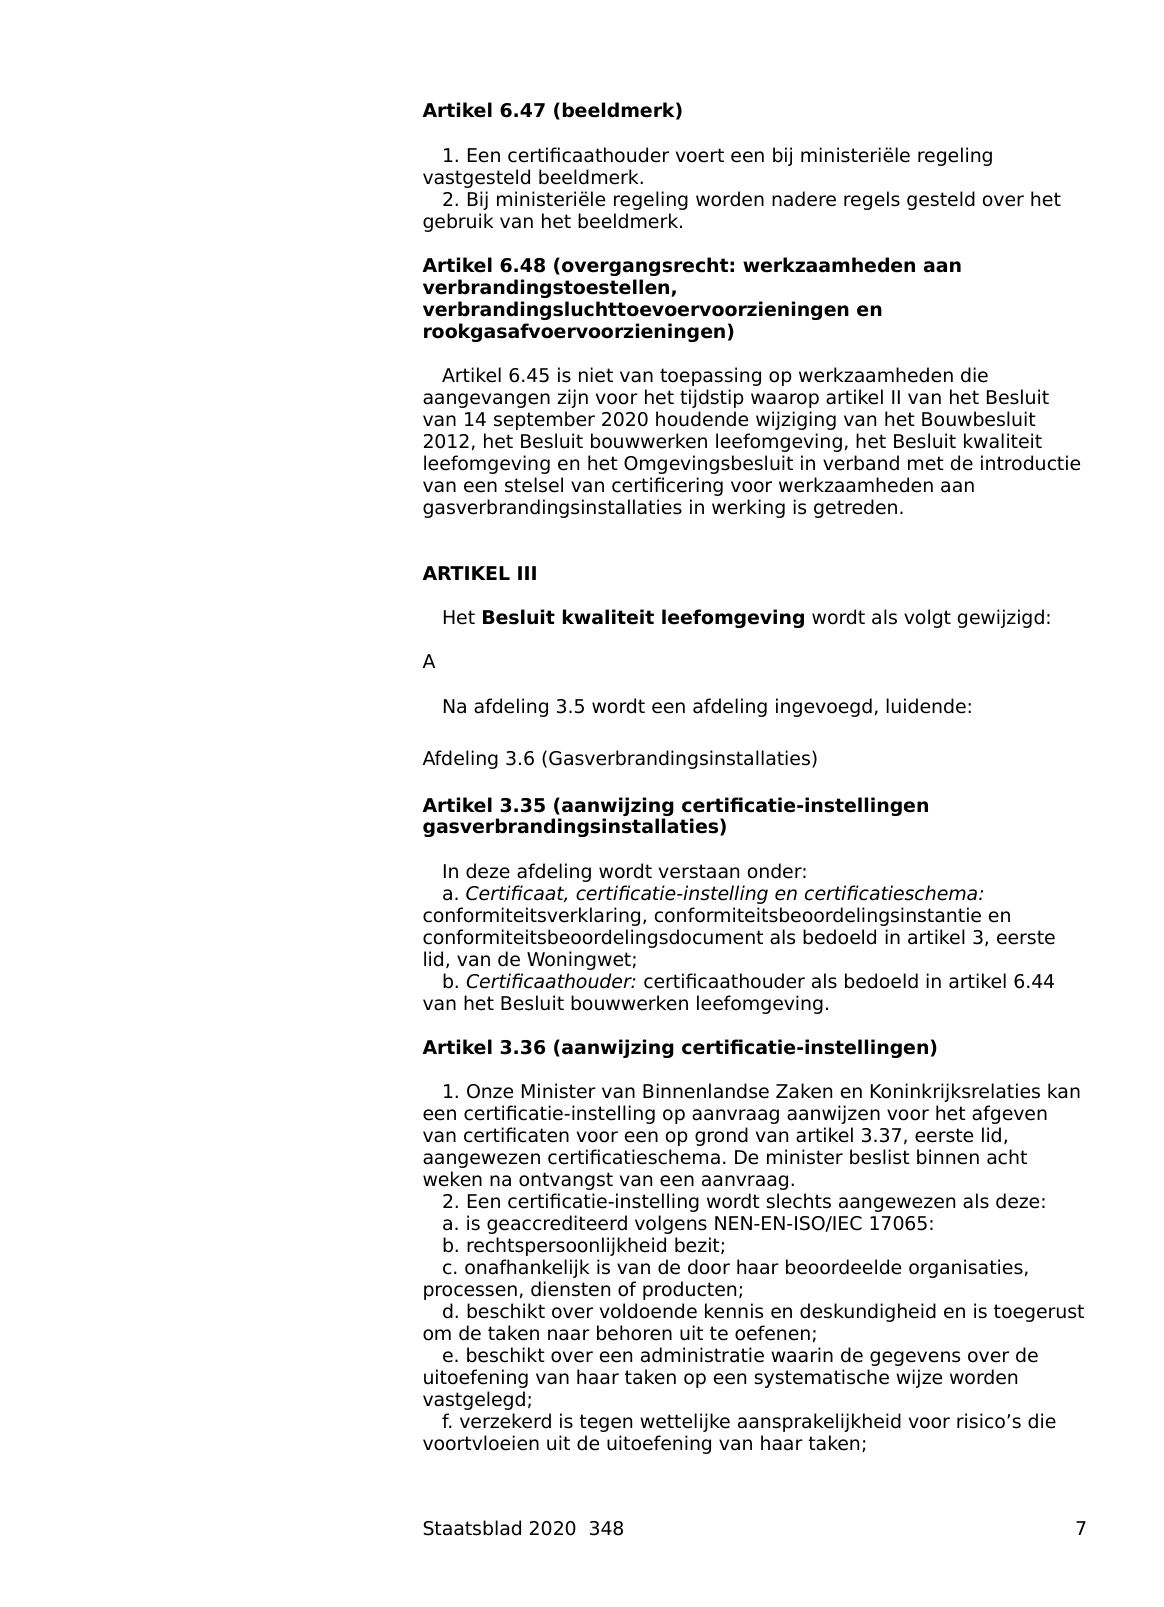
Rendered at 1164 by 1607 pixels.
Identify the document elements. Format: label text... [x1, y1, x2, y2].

text c. onafhankelijk is van de door haar beoordeelde organisaties, processen, diensten of producten; [422, 1257, 1087, 1301]
text b. Certificaathouder: certificaathouder als bedoeld in artikel 6.44 van het Besluit bouwwerken leefomgeving. [422, 971, 1087, 1014]
text 1. Onze Minister van Binnenlandse Zaken en Koninkrijksrelaties kan een certificatie-instelling op aanvraag aanwijzen voor het afgeven van certificaten voor een op grond van artikel 3.37, eerste lid, aangewezen certificatieschema. De minister beslist binnen acht weken na ontvangst van een aanvraag. [422, 1081, 1087, 1191]
text A [422, 651, 1087, 673]
subtitle Afdeling 3.6 (Gasverbrandingsinstallaties) [422, 747, 1087, 769]
text Na afdeling 3.5 wordt een afdeling ingevoegd, luidende: [422, 696, 1087, 717]
text f. verzekerd is tegen wettelijke aansprakelijkheid voor risico’s die voortvloeien uit de uitoefening van haar taken; [422, 1411, 1087, 1454]
text d. beschikt over voldoende kennis en deskundigheid en is toegerust om de taken naar behoren uit te oefenen; [422, 1301, 1087, 1344]
text Het Besluit kwaliteit leefomgeving wordt als volgt gewijzigd: [422, 607, 1087, 629]
text Artikel 6.45 is niet van toepassing op werkzaamheden die aangevangen zijn voor het tijdstip waarop artikel II van het Besluit van 14 september 2020 houdende wijziging van het Bouwbesluit 2012, het Besluit bouwwerken leefomgeving, het Besluit kwaliteit leefomgeving en het Omgevingsbesluit in verband met de introductie van een stelsel van certificering voor werkzaamheden aan gasverbrandingsinstallaties in werking is getreden. [422, 365, 1087, 519]
subtitle Artikel 6.48 (overgangsrecht: werkzaamheden aan verbrandingstoestellen, verbrandingsluchttoevoervoorzieningen en rookgasafvoervoorzieningen) [422, 255, 1087, 343]
text 2. Bij ministeriële regeling worden nadere regels gesteld over het gebruik van het beeldmerk. [422, 188, 1087, 232]
text 2. Een certificatie-instelling wordt slechts aangewezen als deze: [422, 1191, 1087, 1213]
subtitle Artikel 3.36 (aanwijzing certificatie-instellingen) [422, 1037, 1087, 1059]
subtitle ARTIKEL III [422, 563, 1087, 585]
text 1. Een certificaathouder voert een bij ministeriële regeling vastgesteld beeldmerk. [422, 144, 1087, 188]
text b. rechtspersoonlijkheid bezit; [422, 1235, 1087, 1257]
subtitle Artikel 3.35 (aanwijzing certificatie-instellingen gasverbrandingsinstallaties) [422, 794, 1087, 838]
text In deze afdeling wordt verstaan onder: [422, 861, 1087, 883]
text e. beschikt over een administratie waarin de gegevens over de uitoefening van haar taken op een systematische wijze worden vastgelegd; [422, 1344, 1087, 1411]
text a. is geaccrediteerd volgens NEN-EN-ISO/IEC 17065: [422, 1213, 1087, 1235]
text a. Certificaat, certificatie-instelling en certificatieschema: conformiteitsverklaring, conformiteitsbeoordelingsinstantie en conformiteitsbeoordelingsdocument als bedoeld in artikel 3, eerste lid, van de Woningwet; [422, 883, 1087, 971]
subtitle Artikel 6.47 (beeldmerk) [422, 100, 1087, 122]
